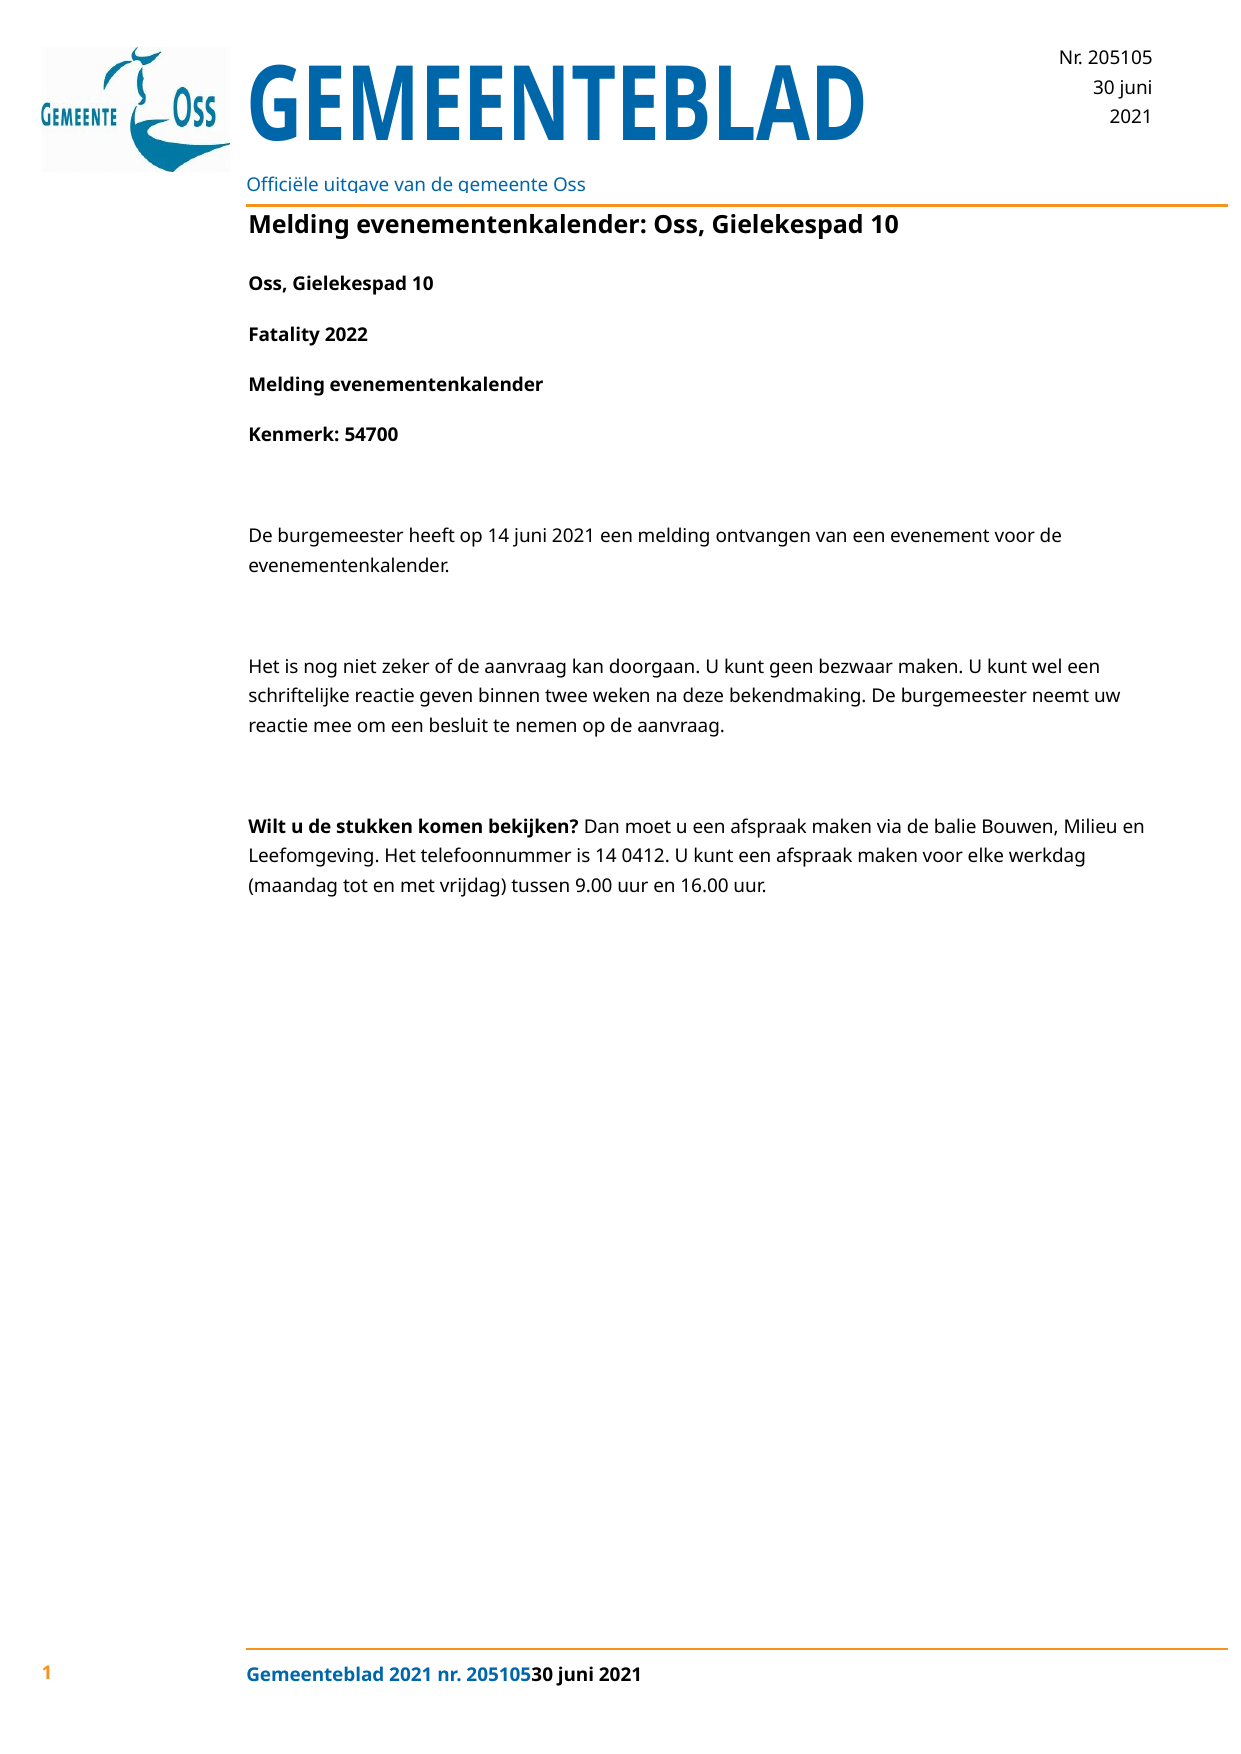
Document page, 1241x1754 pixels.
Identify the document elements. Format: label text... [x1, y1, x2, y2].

picture [41, 47, 231, 172]
text De burgemeester heeft op 14 juni 2021 een melding ontvangen van een evenement voor de evenementenkalender. [248, 522, 1152, 578]
text Oss, Gielekespad 10 [248, 270, 1152, 296]
text Melding evenementenkalender [248, 371, 1152, 397]
text Het is nog niet zeker of de aanvraag kan doorgaan. U kunt geen bezwaar maken. U kunt wel een schriftelijke reactie geven binnen twee weken na deze bekendmaking. De burgemeester neemt uw reactie mee om een besluit te nemen op de aanvraag. [248, 653, 1152, 738]
text Wilt u de stukken komen bekijken? Dan moet u een afspraak maken via de balie Bouwen, Milieu en Leefomgeving. Het telefoonnummer is 14 0412. U kunt een afspraak maken voor elke werkdag (maandag tot en met vrijdag) tussen 9.00 uur en 16.00 uur. [248, 813, 1152, 898]
text Melding evenementenkalender: Oss, Gielekespad 10 [248, 207, 1152, 241]
text Fatality 2022 [248, 321, 1152, 346]
text Kenmerk: 54700 [248, 422, 1152, 447]
